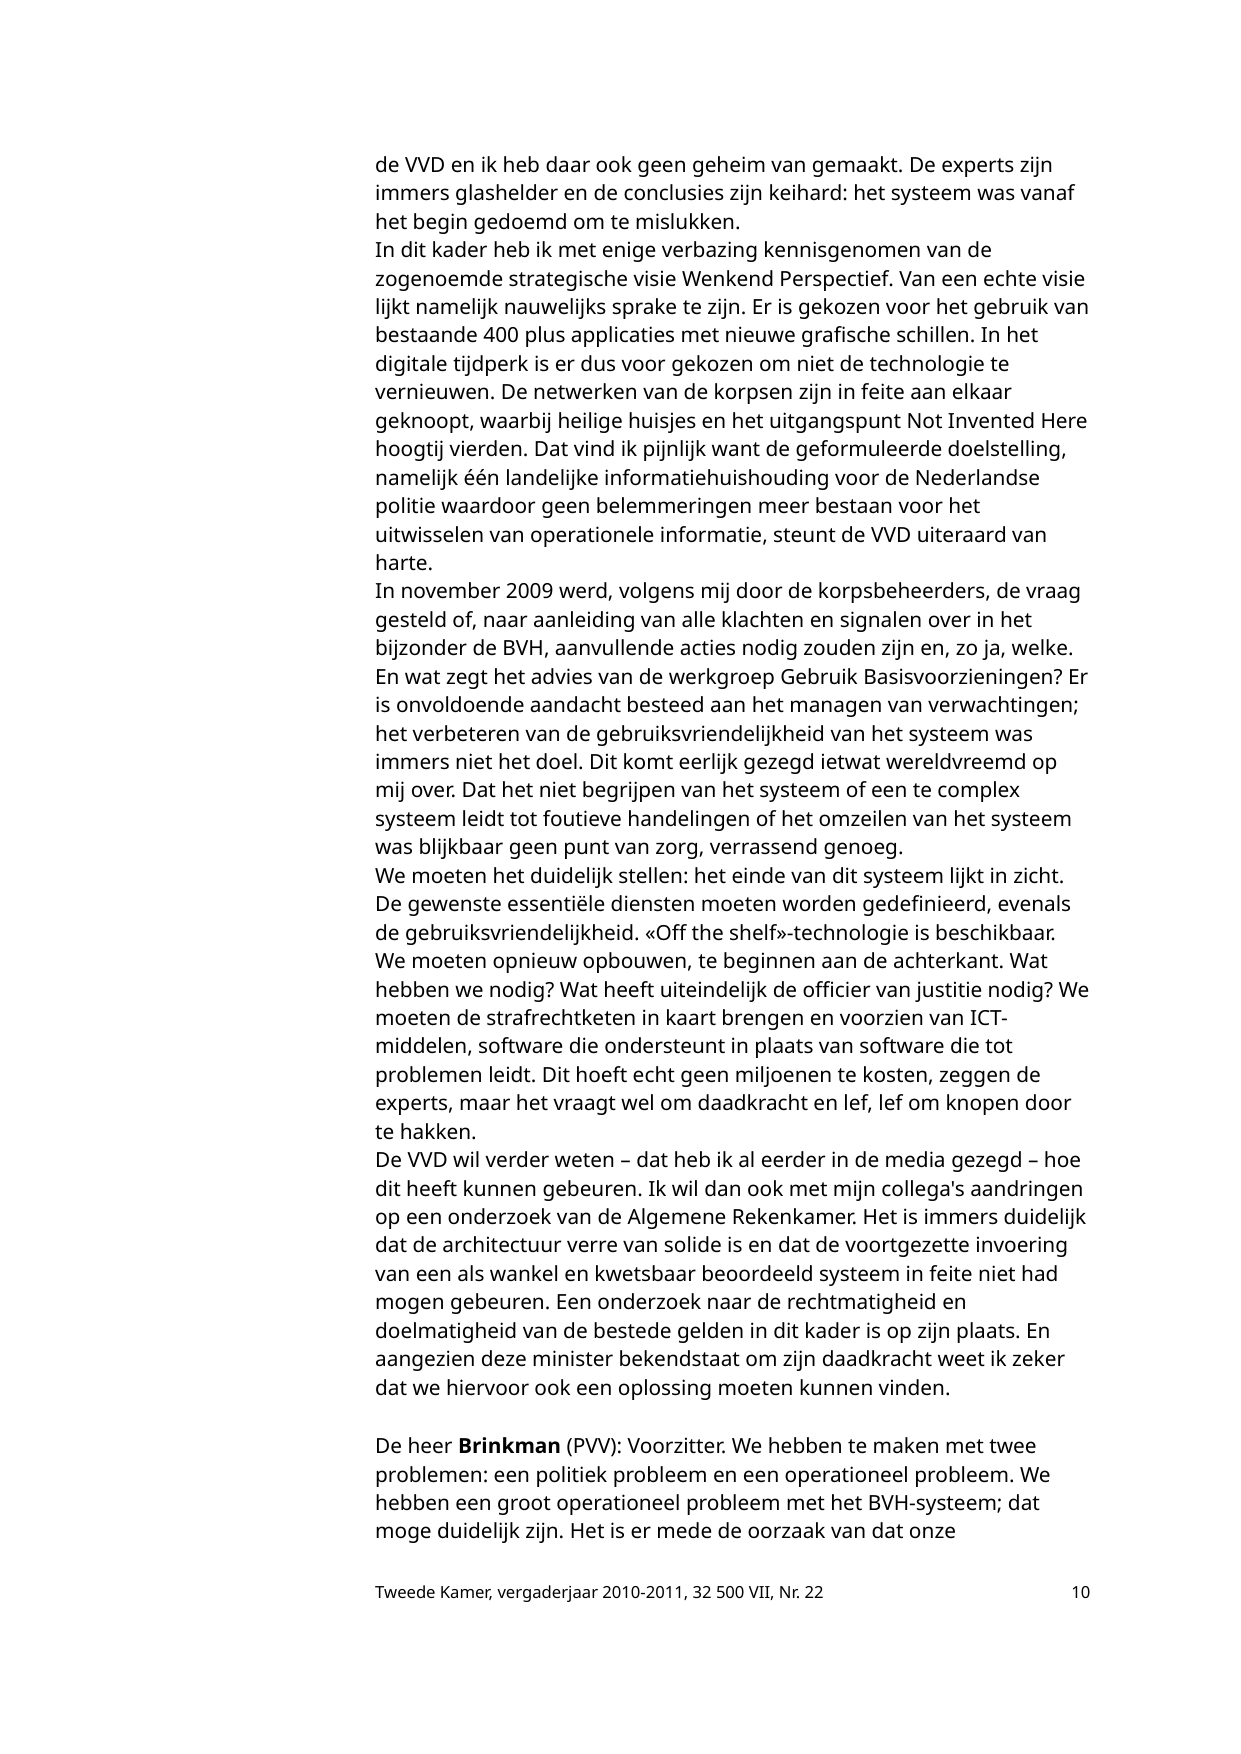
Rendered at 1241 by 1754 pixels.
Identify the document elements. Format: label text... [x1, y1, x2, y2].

text In dit kader heb ik met enige verbazing kennisgenomen van de zogenoemde strategische visie Wenkend Perspectief. Van een echte visie lijkt namelijk nauwelijks sprake te zijn. Er is gekozen voor het gebruik van bestaande 400 plus applicaties met nieuwe grafische schillen. In het digitale tijdperk is er dus voor gekozen om niet de technologie te vernieuwen. De netwerken van de korpsen zijn in feite aan elkaar geknoopt, waarbij heilige huisjes en het uitgangspunt Not Invented Here hoogtij vierden. Dat vind ik pijnlijk want de geformuleerde doelstelling, namelijk één landelijke informatiehuishouding voor de Nederlandse politie waardoor geen belemmeringen meer bestaan voor het uitwisselen van operationele informatie, steunt de VVD uiteraard van harte. [375, 235, 1090, 577]
text In november 2009 werd, volgens mij door de korpsbeheerders, de vraag gesteld of, naar aanleiding van alle klachten en signalen over in het bijzonder de BVH, aanvullende acties nodig zouden zijn en, zo ja, welke. En wat zegt het advies van de werkgroep Gebruik Basisvoorzieningen? Er is onvoldoende aandacht besteed aan het managen van verwachtingen; het verbeteren van de gebruiksvriendelijkheid van het systeem was immers niet het doel. Dit komt eerlijk gezegd ietwat wereldvreemd op mij over. Dat het niet begrijpen van het systeem of een te complex systeem leidt tot foutieve handelingen of het omzeilen van het systeem was blijkbaar geen punt van zorg, verrassend genoeg. [375, 577, 1090, 861]
text We moeten het duidelijk stellen: het einde van dit systeem lijkt in zicht. De gewenste essentiële diensten moeten worden gedefinieerd, evenals de gebruiksvriendelijkheid. «Off the shelf»-technologie is beschikbaar. We moeten opnieuw opbouwen, te beginnen aan de achterkant. Wat hebben we nodig? Wat heeft uiteindelijk de officier van justitie nodig? We moeten de strafrechtketen in kaart brengen en voorzien van ICT-middelen, software die ondersteunt in plaats van software die tot problemen leidt. Dit hoeft echt geen miljoenen te kosten, zeggen de experts, maar het vraagt wel om daadkracht en lef, lef om knopen door te hakken. [375, 861, 1090, 1145]
text De VVD wil verder weten – dat heb ik al eerder in de media gezegd – hoe dit heeft kunnen gebeuren. Ik wil dan ook met mijn collega's aandringen op een onderzoek van de Algemene Rekenkamer. Het is immers duidelijk dat de architectuur verre van solide is en dat de voortgezette invoering van een als wankel en kwetsbaar beoordeeld systeem in feite niet had mogen gebeuren. Een onderzoek naar de rechtmatigheid en doelmatigheid van de bestede gelden in dit kader is op zijn plaats. En aangezien deze minister bekendstaat om zijn daadkracht weet ik zeker dat we hiervoor ook een oplossing moeten kunnen vinden. [375, 1145, 1090, 1401]
text De heer Brinkman (PVV): Voorzitter. We hebben te maken met twee problemen: een politiek probleem en een operationeel probleem. We hebben een groot operationeel probleem met het BVH-systeem; dat moge duidelijk zijn. Het is er mede de oorzaak van dat onze [375, 1431, 1090, 1545]
text de VVD en ik heb daar ook geen geheim van gemaakt. De experts zijn immers glashelder en de conclusies zijn keihard: het systeem was vanaf het begin gedoemd om te mislukken. [375, 150, 1090, 235]
